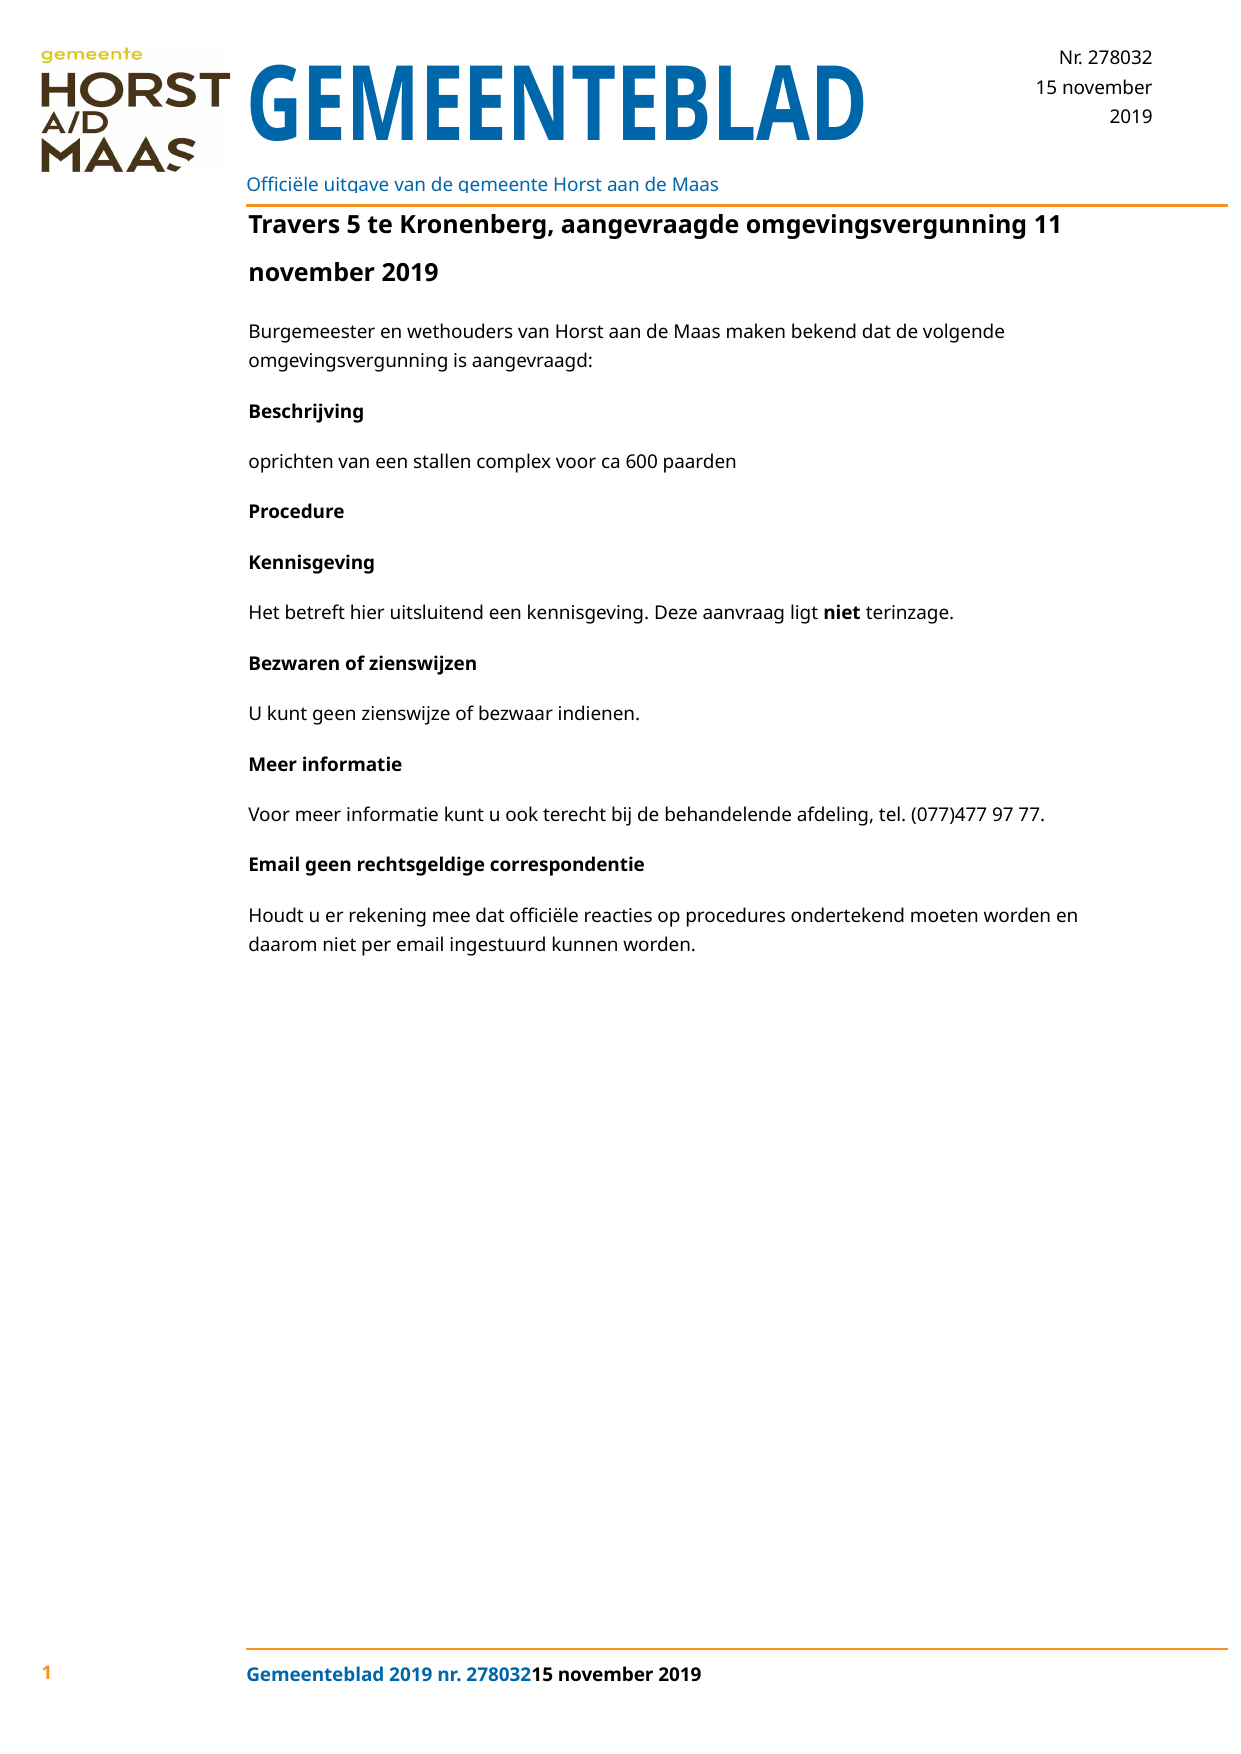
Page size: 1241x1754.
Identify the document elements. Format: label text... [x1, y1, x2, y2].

text Burgemeester en wethouders van Horst aan de Maas maken bekend dat de volgende omgevingsvergunning is aangevraagd: [248, 318, 1152, 373]
text Meer informatie [248, 751, 1152, 777]
text Kennisgeving [248, 549, 1152, 575]
text Travers 5 te Kronenberg, aangevraagde omgevingsvergunning 11 november 2019 [248, 207, 1152, 288]
text oprichten van een stallen complex voor ca 600 paarden [248, 448, 1152, 474]
text U kunt geen zienswijze of bezwaar indienen. [248, 700, 1152, 726]
text Procedure [248, 499, 1152, 524]
text Voor meer informatie kunt u ook terecht bij de behandelende afdeling, tel. (077)477 97 77. [248, 801, 1152, 827]
text Het betreft hier uitsluitend een kennisgeving. Deze aanvraag ligt niet terinzage. [248, 599, 1152, 625]
text Beschrijving [248, 398, 1152, 424]
text Email geen rechtsgeldige correspondentie [248, 852, 1152, 877]
text Houdt u er rekening mee dat officiële reacties op procedures ondertekend moeten worden en daarom niet per email ingestuurd kunnen worden. [248, 902, 1152, 957]
text Bezwaren of zienswijzen [248, 650, 1152, 676]
picture [41, 47, 231, 172]
